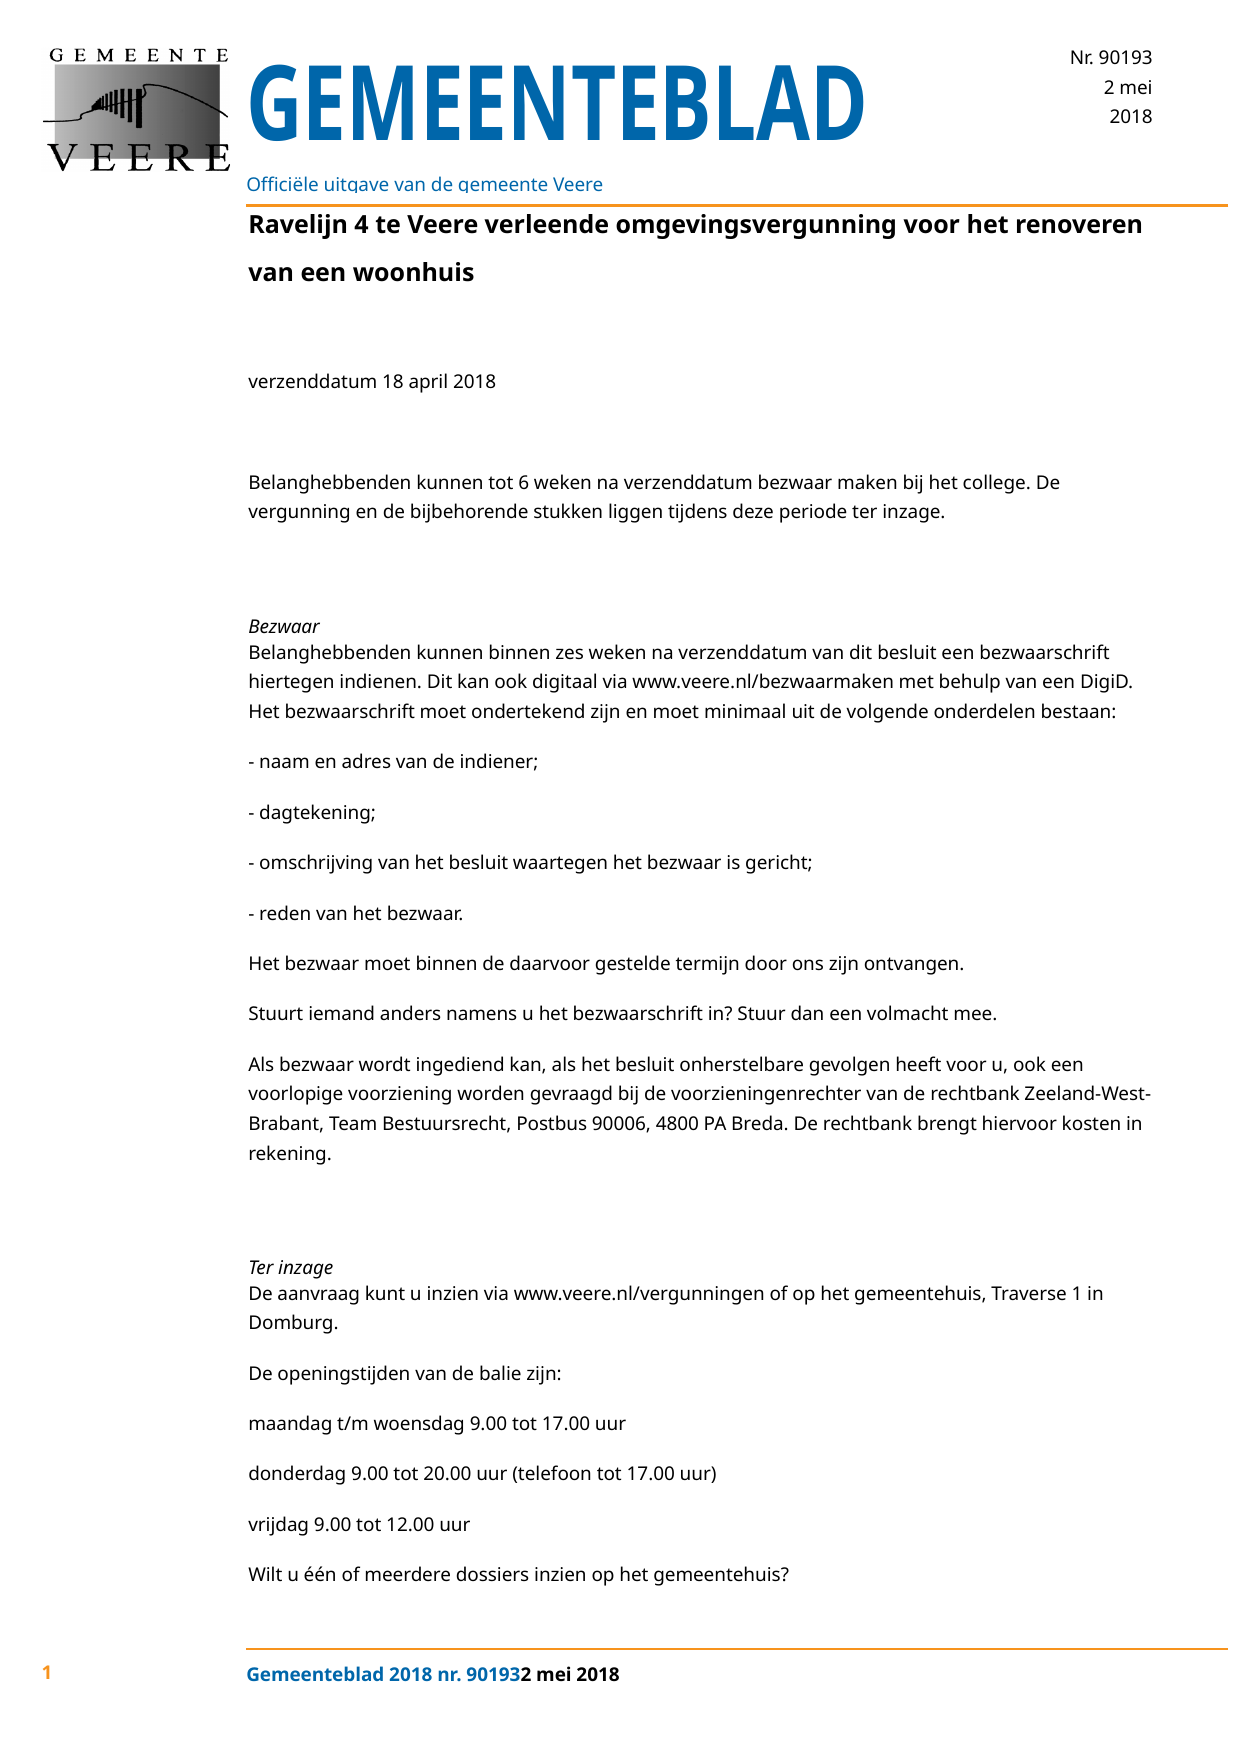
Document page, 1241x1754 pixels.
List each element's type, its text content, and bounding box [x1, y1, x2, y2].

text Belanghebbenden kunnen binnen zes weken na verzenddatum van dit besluit een bezwaarschrift hiertegen indienen. Dit kan ook digitaal via www.veere.nl/bezwaarmaken met behulp van een DigiD. Het bezwaarschrift moet ondertekend zijn en moet minimaal uit de volgende onderdelen bestaan: [248, 639, 1152, 724]
text Stuurt iemand anders namens u het bezwaarschrift in? Stuur dan een volmacht mee. [248, 1001, 1152, 1026]
text - reden van het bezwaar. [248, 900, 1152, 925]
picture [41, 47, 231, 172]
text Het bezwaar moet binnen de daarvoor gestelde termijn door ons zijn ontvangen. [248, 950, 1152, 976]
text verzenddatum 18 april 2018 [248, 368, 1152, 394]
text Wilt u één of meerdere dossiers inzien op het gemeentehuis? [248, 1561, 1152, 1587]
text vrijdag 9.00 tot 12.00 uur [248, 1511, 1152, 1537]
text Ravelijn 4 te Veere verleende omgevingsvergunning voor het renoveren van een woonhuis [248, 207, 1152, 288]
text De openingstijden van de balie zijn: [248, 1360, 1152, 1386]
text - dagtekening; [248, 799, 1152, 824]
text De aanvraag kunt u inzien via www.veere.nl/vergunningen of op het gemeentehuis, Traverse 1 in Domburg. [248, 1280, 1152, 1335]
text donderdag 9.00 tot 20.00 uur (telefoon tot 17.00 uur) [248, 1461, 1152, 1486]
text - omschrijving van het besluit waartegen het bezwaar is gericht; [248, 849, 1152, 875]
text maandag t/m woensdag 9.00 tot 17.00 uur [248, 1410, 1152, 1436]
text - naam en adres van de indiener; [248, 748, 1152, 774]
text Bezwaar [248, 613, 1152, 639]
text Ter inzage [248, 1254, 1152, 1280]
text Als bezwaar wordt ingediend kan, als het besluit onherstelbare gevolgen heeft voor u, ook een voorlopige voorziening worden gevraagd bij de voorzieningenrechter van de rechtbank Zeeland-West-Brabant, Team Bestuursrecht, Postbus 90006, 4800 PA Breda. De rechtbank brengt hiervoor kosten in rekening. [248, 1051, 1152, 1165]
text Belanghebbenden kunnen tot 6 weken na verzenddatum bezwaar maken bij het college. De vergunning en de bijbehorende stukken liggen tijdens deze periode ter inzage. [248, 469, 1152, 524]
